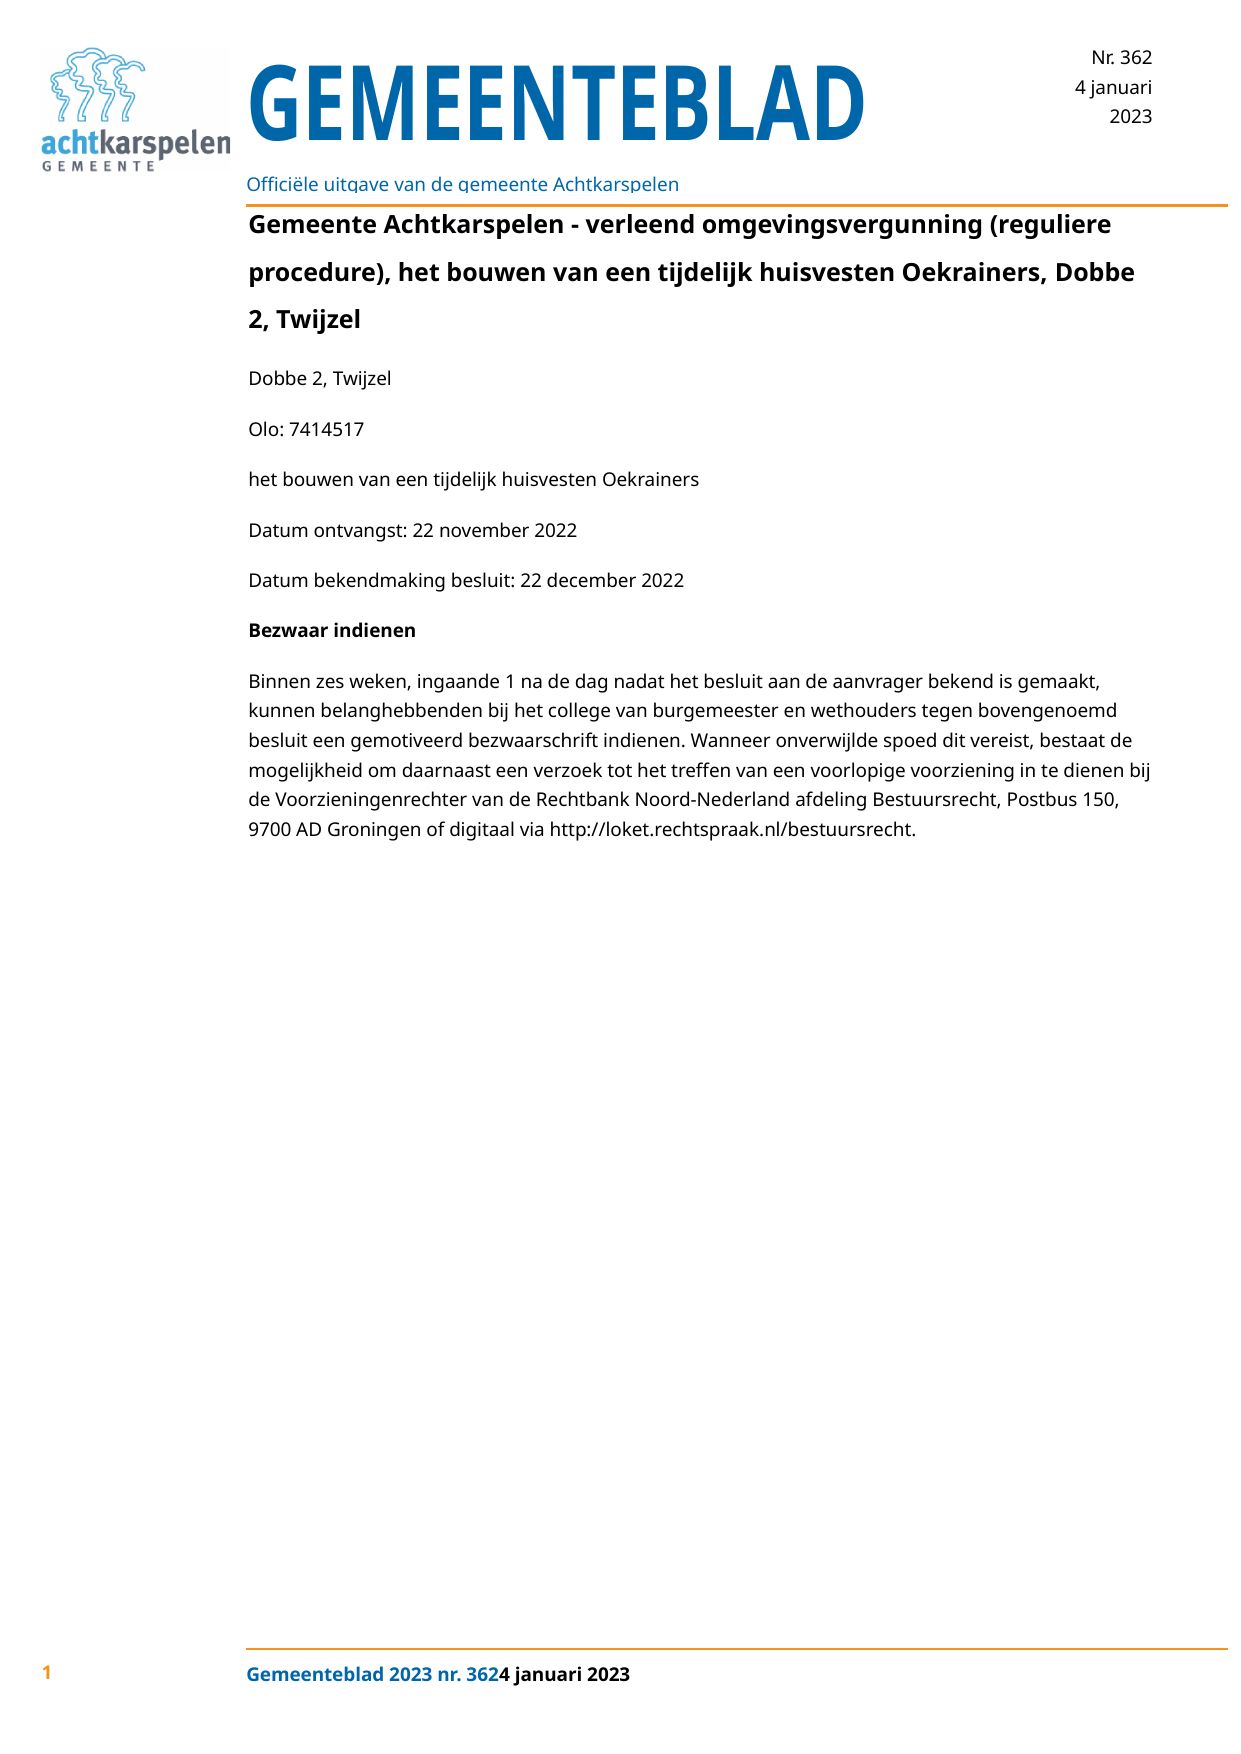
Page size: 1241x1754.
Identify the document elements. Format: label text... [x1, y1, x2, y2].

text Bezwaar indienen [248, 618, 1152, 643]
picture [41, 47, 231, 172]
text Dobbe 2, Twijzel [248, 366, 1152, 391]
text Binnen zes weken, ingaande 1 na de dag nadat het besluit aan de aanvrager bekend is gemaakt, kunnen belanghebbenden bij het college van burgemeester en wethouders tegen bovengenoemd besluit een gemotiveerd bezwaarschrift indienen. Wanneer onverwijlde spoed dit vereist, bestaat de mogelijkheid om daarnaast een verzoek tot het treffen van een voorlopige voorziening in te dienen bij de Voorzieningenrechter van de Rechtbank Noord-Nederland afdeling Bestuursrecht, Postbus 150, 9700 AD Groningen of digitaal via http://loket.rechtspraak.nl/bestuursrecht. [248, 668, 1152, 842]
text het bouwen van een tijdelijk huisvesten Oekrainers [248, 466, 1152, 492]
text Datum bekendmaking besluit: 22 december 2022 [248, 567, 1152, 593]
text Gemeente Achtkarspelen - verleend omgevingsvergunning (reguliere procedure), het bouwen van een tijdelijk huisvesten Oekrainers, Dobbe 2, Twijzel [248, 207, 1152, 336]
text Datum ontvangst: 22 november 2022 [248, 517, 1152, 542]
text Olo: 7414517 [248, 416, 1152, 442]
